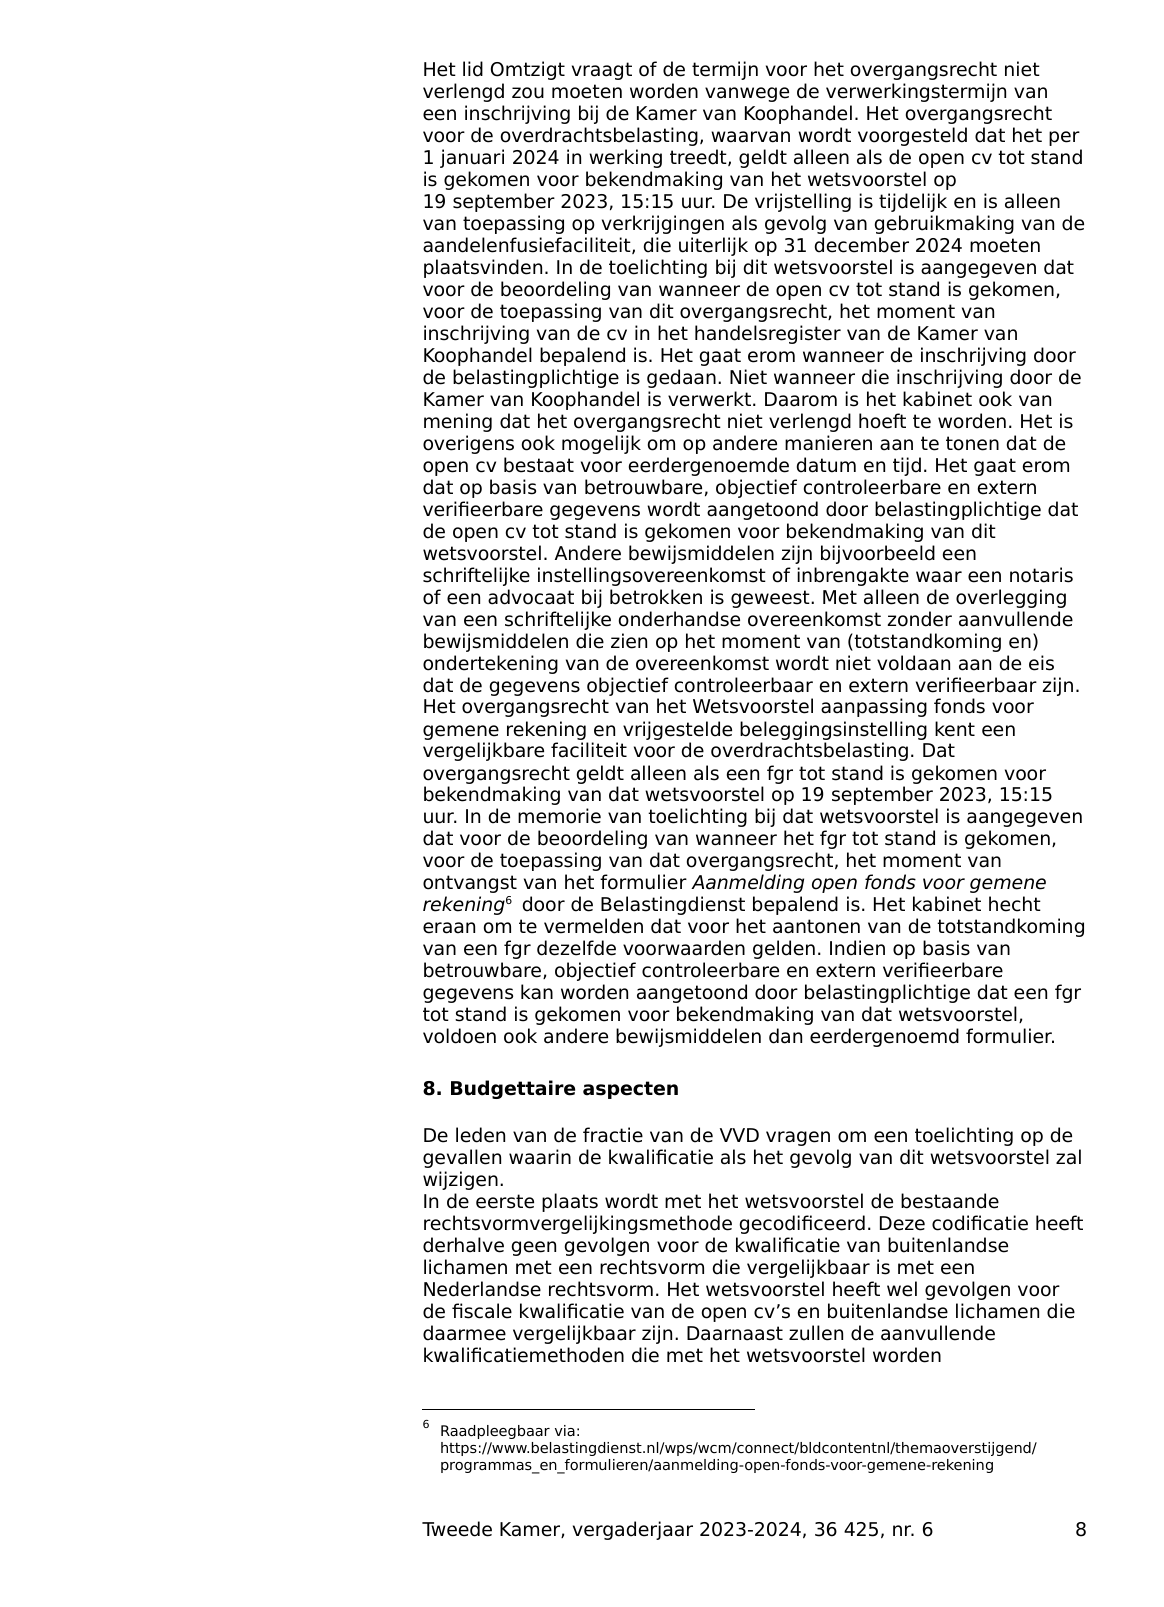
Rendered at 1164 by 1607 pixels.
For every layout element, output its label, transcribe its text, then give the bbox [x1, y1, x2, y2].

text In de eerste plaats wordt met het wetsvoorstel de bestaande rechtsvormvergelijkingsmethode gecodificeerd. Deze codificatie heeft derhalve geen gevolgen voor de kwalificatie van buitenlandse lichamen met een rechtsvorm die vergelijkbaar is met een Nederlandse rechtsvorm. Het wetsvoorstel heeft wel gevolgen voor de fiscale kwalificatie van de open cv’s en buitenlandse lichamen die daarmee vergelijkbaar zijn. Daarnaast zullen de aanvullende kwalificatiemethoden die met het wetsvoorstel worden [422, 1191, 1087, 1367]
text Raadpleegbaar via: https://www.belastingdienst.nl/wps/wcm/connect/bldcontentnl/themaoverstijgend/programmas_en_formulieren/aanmelding-open-fonds-voor-gemene-rekening [422, 1418, 1087, 1474]
subtitle 8. Budgettaire aspecten [422, 1078, 1087, 1100]
text Het overgangsrecht van het Wetsvoorstel aanpassing fonds voor gemene rekening en vrijgestelde beleggingsinstelling kent een vergelijkbare faciliteit voor de overdrachtsbelasting. Dat overgangsrecht geldt alleen als een fgr tot stand is gekomen voor bekendmaking van dat wetsvoorstel op 19 september 2023, 15:15 uur. In de memorie van toelichting bij dat wetsvoorstel is aangegeven dat voor de beoordeling van wanneer het fgr tot stand is gekomen, voor de toepassing van dat overgangsrecht, het moment van ontvangst van het formulier Aanmelding open fonds voor gemene rekening door de Belastingdienst bepalend is. Het kabinet hecht eraan om te vermelden dat voor het aantonen van de totstandkoming van een fgr dezelfde voorwaarden gelden. Indien op basis van betrouwbare, objectief controleerbare en extern verifieerbare gegevens kan worden aangetoond door belastingplichtige dat een fgr tot stand is gekomen voor bekendmaking van dat wetsvoorstel, voldoen ook andere bewijsmiddelen dan eerdergenoemd formulier. [422, 696, 1087, 1048]
text Het lid Omtzigt vraagt of de termijn voor het overgangsrecht niet verlengd zou moeten worden vanwege de verwerkingstermijn van een inschrijving bij de Kamer van Koophandel. Het overgangsrecht voor de overdrachtsbelasting, waarvan wordt voorgesteld dat het per 1 januari 2024 in werking treedt, geldt alleen als de open cv tot stand is gekomen voor bekendmaking van het wetsvoorstel op 19 september 2023, 15:15 uur. De vrijstelling is tijdelijk en is alleen van toepassing op verkrijgingen als gevolg van gebruikmaking van de aandelenfusiefaciliteit, die uiterlijk op 31 december 2024 moeten plaatsvinden. In de toelichting bij dit wetsvoorstel is aangegeven dat voor de beoordeling van wanneer de open cv tot stand is gekomen, voor de toepassing van dit overgangsrecht, het moment van inschrijving van de cv in het handelsregister van de Kamer van Koophandel bepalend is. Het gaat erom wanneer de inschrijving door de belastingplichtige is gedaan. Niet wanneer die inschrijving door de Kamer van Koophandel is verwerkt. Daarom is het kabinet ook van mening dat het overgangsrecht niet verlengd hoeft te worden. Het is overigens ook mogelijk om op andere manieren aan te tonen dat de open cv bestaat voor eerdergenoemde datum en tijd. Het gaat erom dat op basis van betrouwbare, objectief controleerbare en extern verifieerbare gegevens wordt aangetoond door belastingplichtige dat de open cv tot stand is gekomen voor bekendmaking van dit wetsvoorstel. Andere bewijsmiddelen zijn bijvoorbeeld een schriftelijke instellingsovereenkomst of inbrengakte waar een notaris of een advocaat bij betrokken is geweest. Met alleen de overlegging van een schriftelijke onderhandse overeenkomst zonder aanvullende bewijsmiddelen die zien op het moment van (totstandkoming en) ondertekening van de overeenkomst wordt niet voldaan aan de eis dat de gegevens objectief controleerbaar en extern verifieerbaar zijn. [422, 59, 1087, 696]
text De leden van de fractie van de VVD vragen om een toelichting op de gevallen waarin de kwalificatie als het gevolg van dit wetsvoorstel zal wijzigen. [422, 1125, 1087, 1191]
